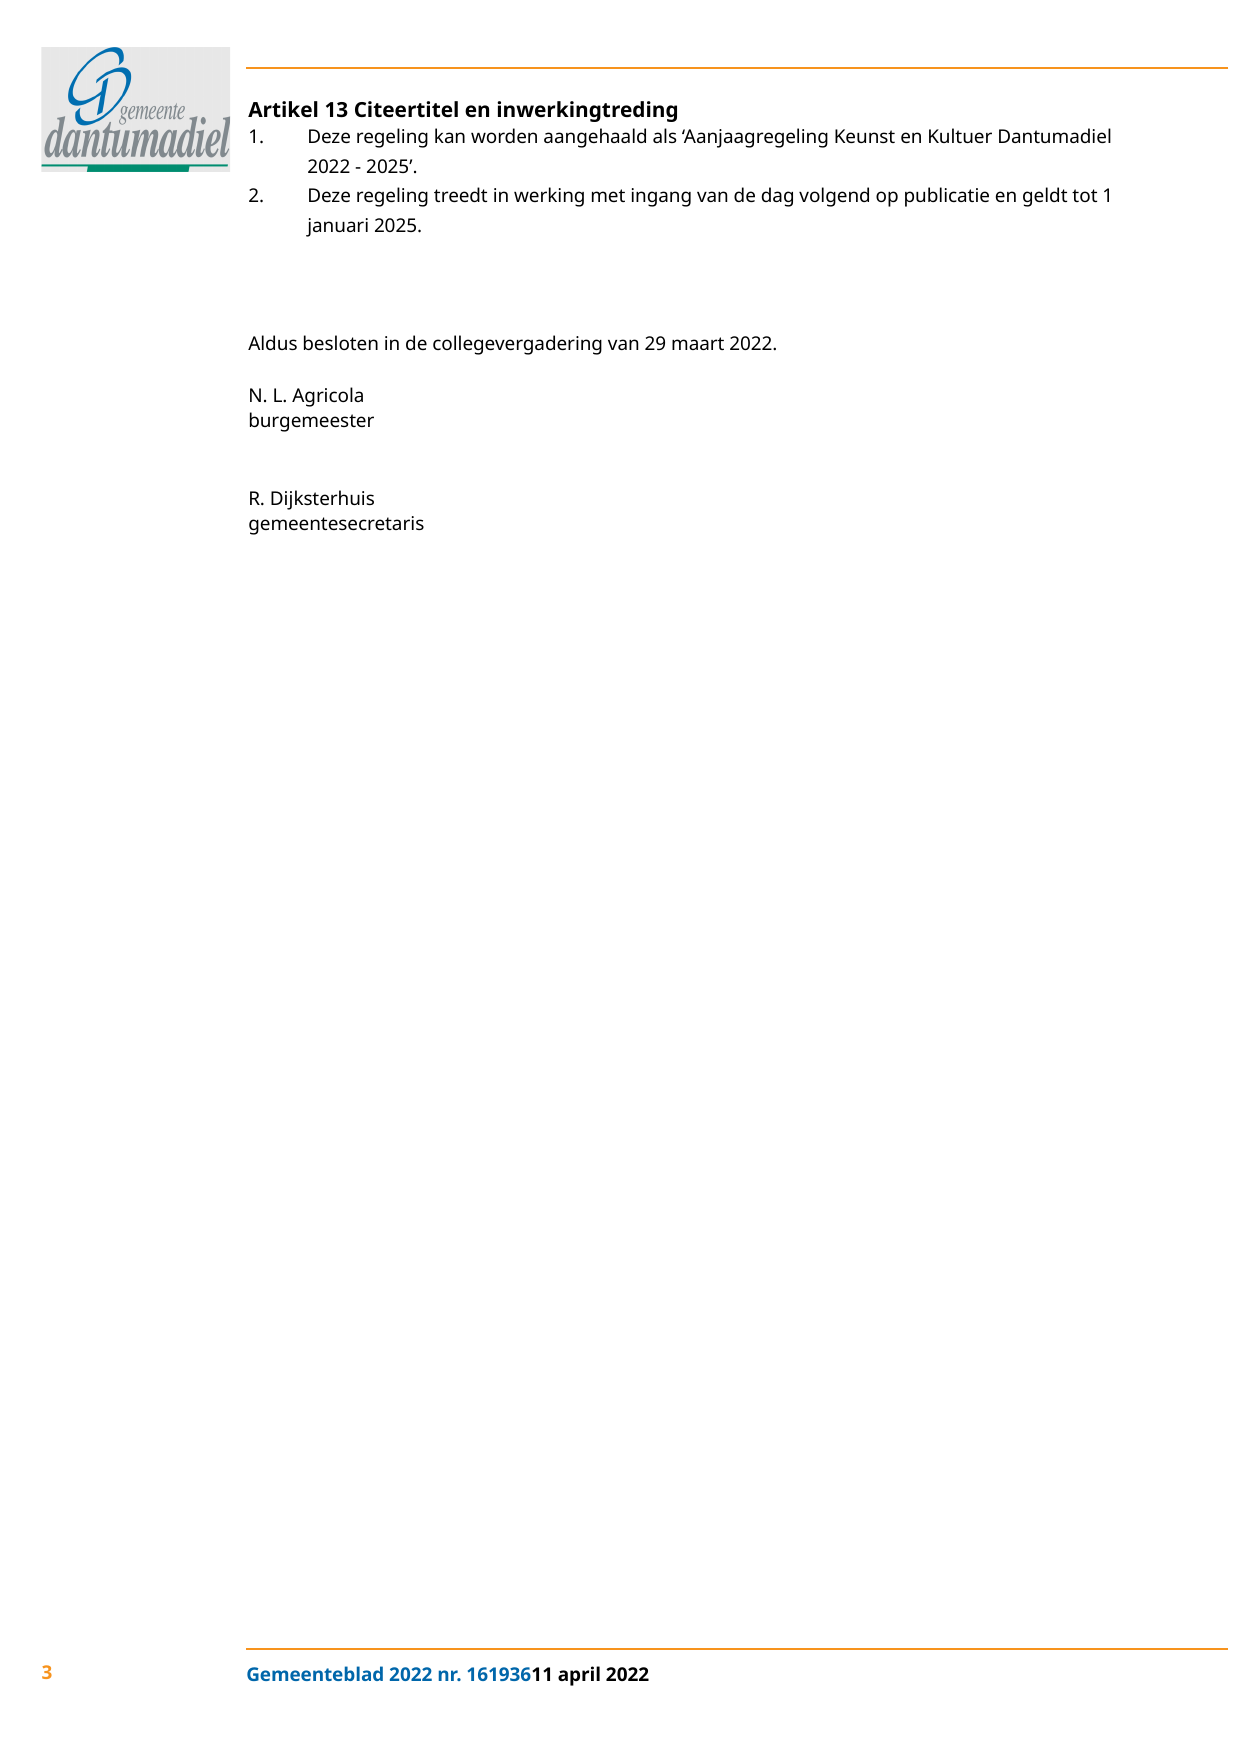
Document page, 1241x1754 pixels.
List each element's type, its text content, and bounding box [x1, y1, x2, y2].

text N. L. Agricola [248, 382, 1152, 407]
text Artikel 13 Citeertitel en inwerkingtreding [248, 95, 1152, 123]
text R. Dijksterhuis [248, 485, 1152, 510]
text burgemeester [248, 407, 1152, 433]
list Deze regeling kan worden aangehaald als ‘Aanjaagregeling Keunst en Kultuer Dantumadiel 2022 - 2025’. [248, 123, 1152, 178]
text gemeentesecretaris [248, 510, 1152, 536]
text Aldus besloten in de collegevergadering van 29 maart 2022. [248, 330, 1152, 356]
picture [41, 47, 231, 172]
list Deze regeling treedt in werking met ingang van de dag volgend op publicatie en geldt tot 1 januari 2025. [248, 182, 1152, 238]
